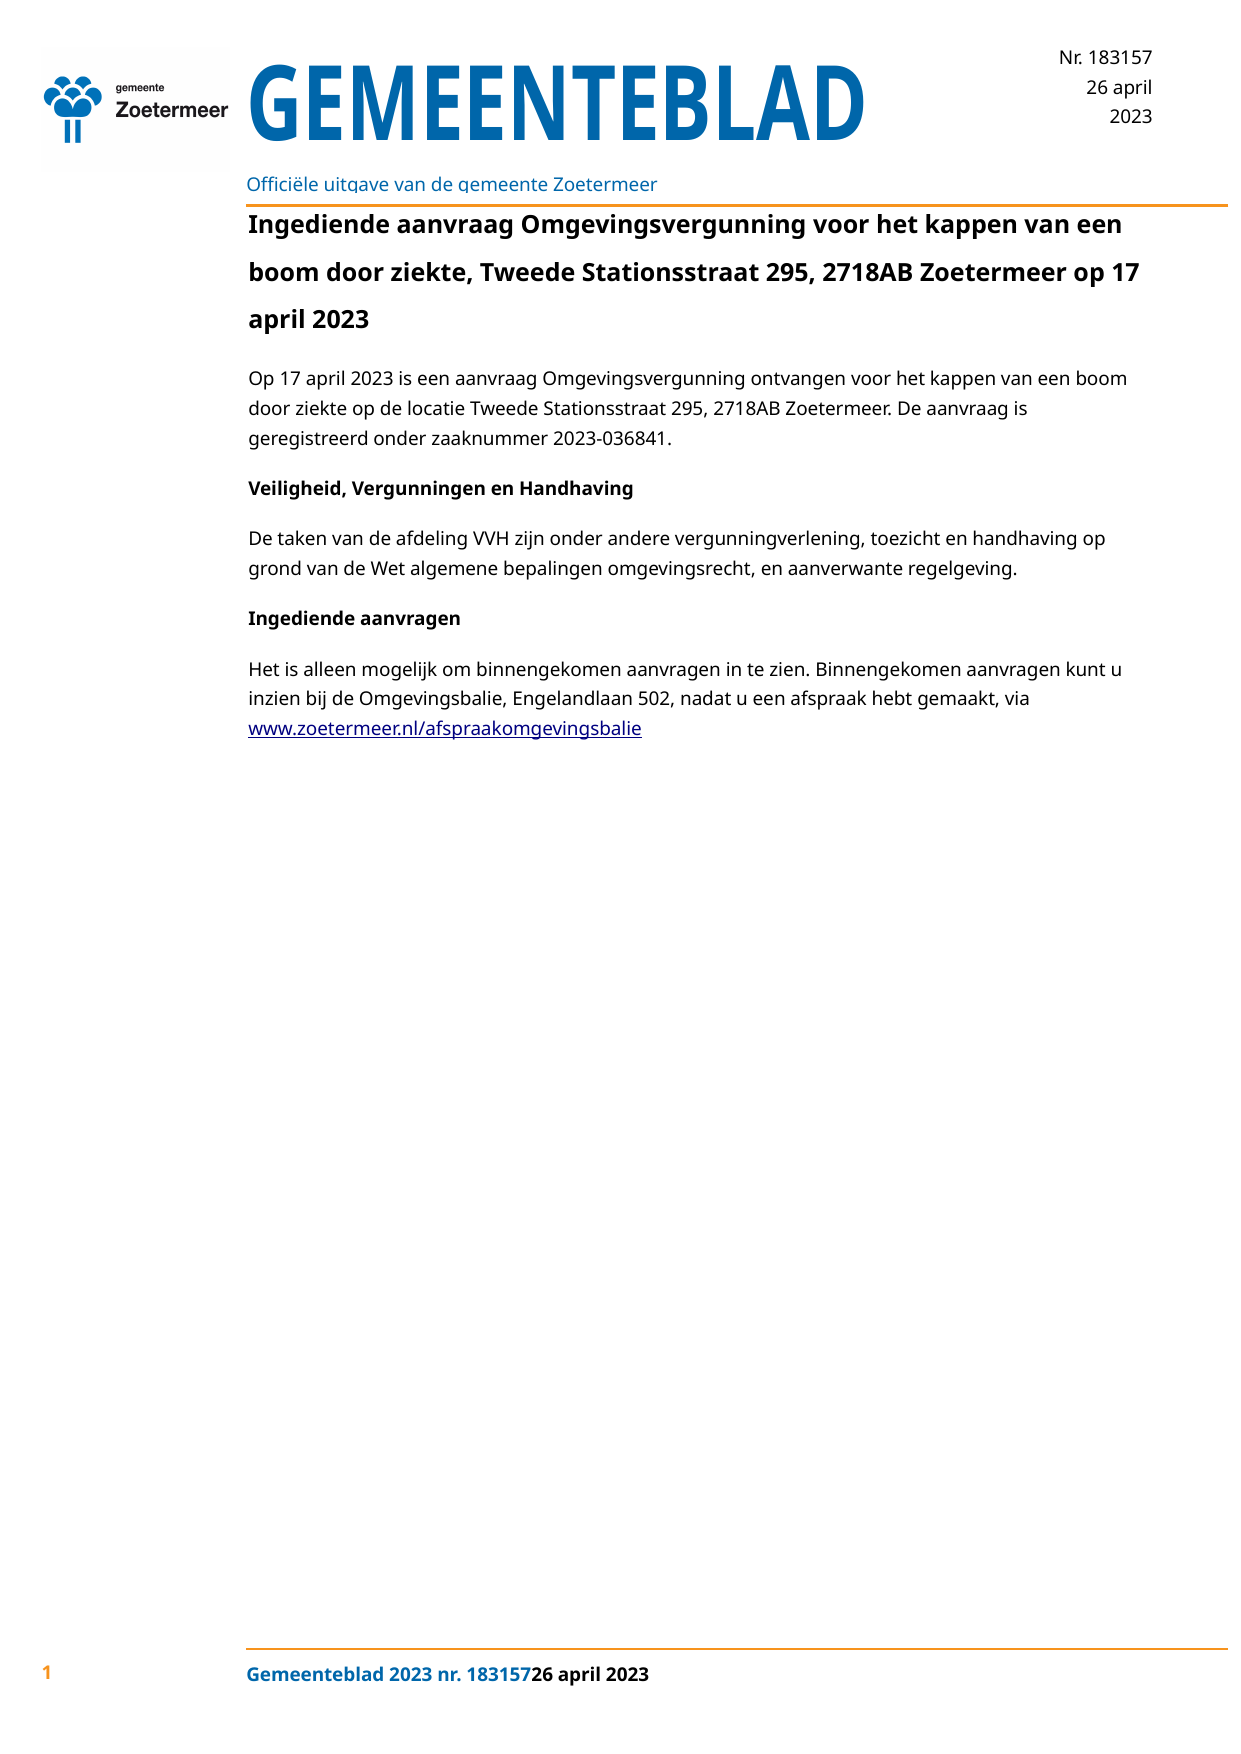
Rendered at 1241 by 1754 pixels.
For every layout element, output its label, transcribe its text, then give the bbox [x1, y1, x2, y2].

text Veiligheid, Vergunningen en Handhaving [248, 475, 1152, 501]
text Ingediende aanvragen [248, 606, 1152, 631]
text Ingediende aanvraag Omgevingsvergunning voor het kappen van een boom door ziekte, Tweede Stationsstraat 295, 2718AB Zoetermeer op 17 april 2023 [248, 207, 1152, 336]
text Op 17 april 2023 is een aanvraag Omgevingsvergunning ontvangen voor het kappen van een boom door ziekte op de locatie Tweede Stationsstraat 295, 2718AB Zoetermeer. De aanvraag is geregistreerd onder zaaknummer 2023-036841. [248, 366, 1152, 450]
text De taken van de afdeling VVH zijn onder andere vergunningverlening, toezicht en handhaving op grond van de Wet algemene bepalingen omgevingsrecht, en aanverwante regelgeving. [248, 526, 1152, 581]
picture [41, 47, 231, 172]
text Het is alleen mogelijk om binnengekomen aanvragen in te zien. Binnengekomen aanvragen kunt u inzien bij de Omgevingsbalie, Engelandlaan 502, nadat u een afspraak hebt gemaakt, via www.zoetermeer.nl/afspraakomgevingsbalie [248, 656, 1152, 741]
